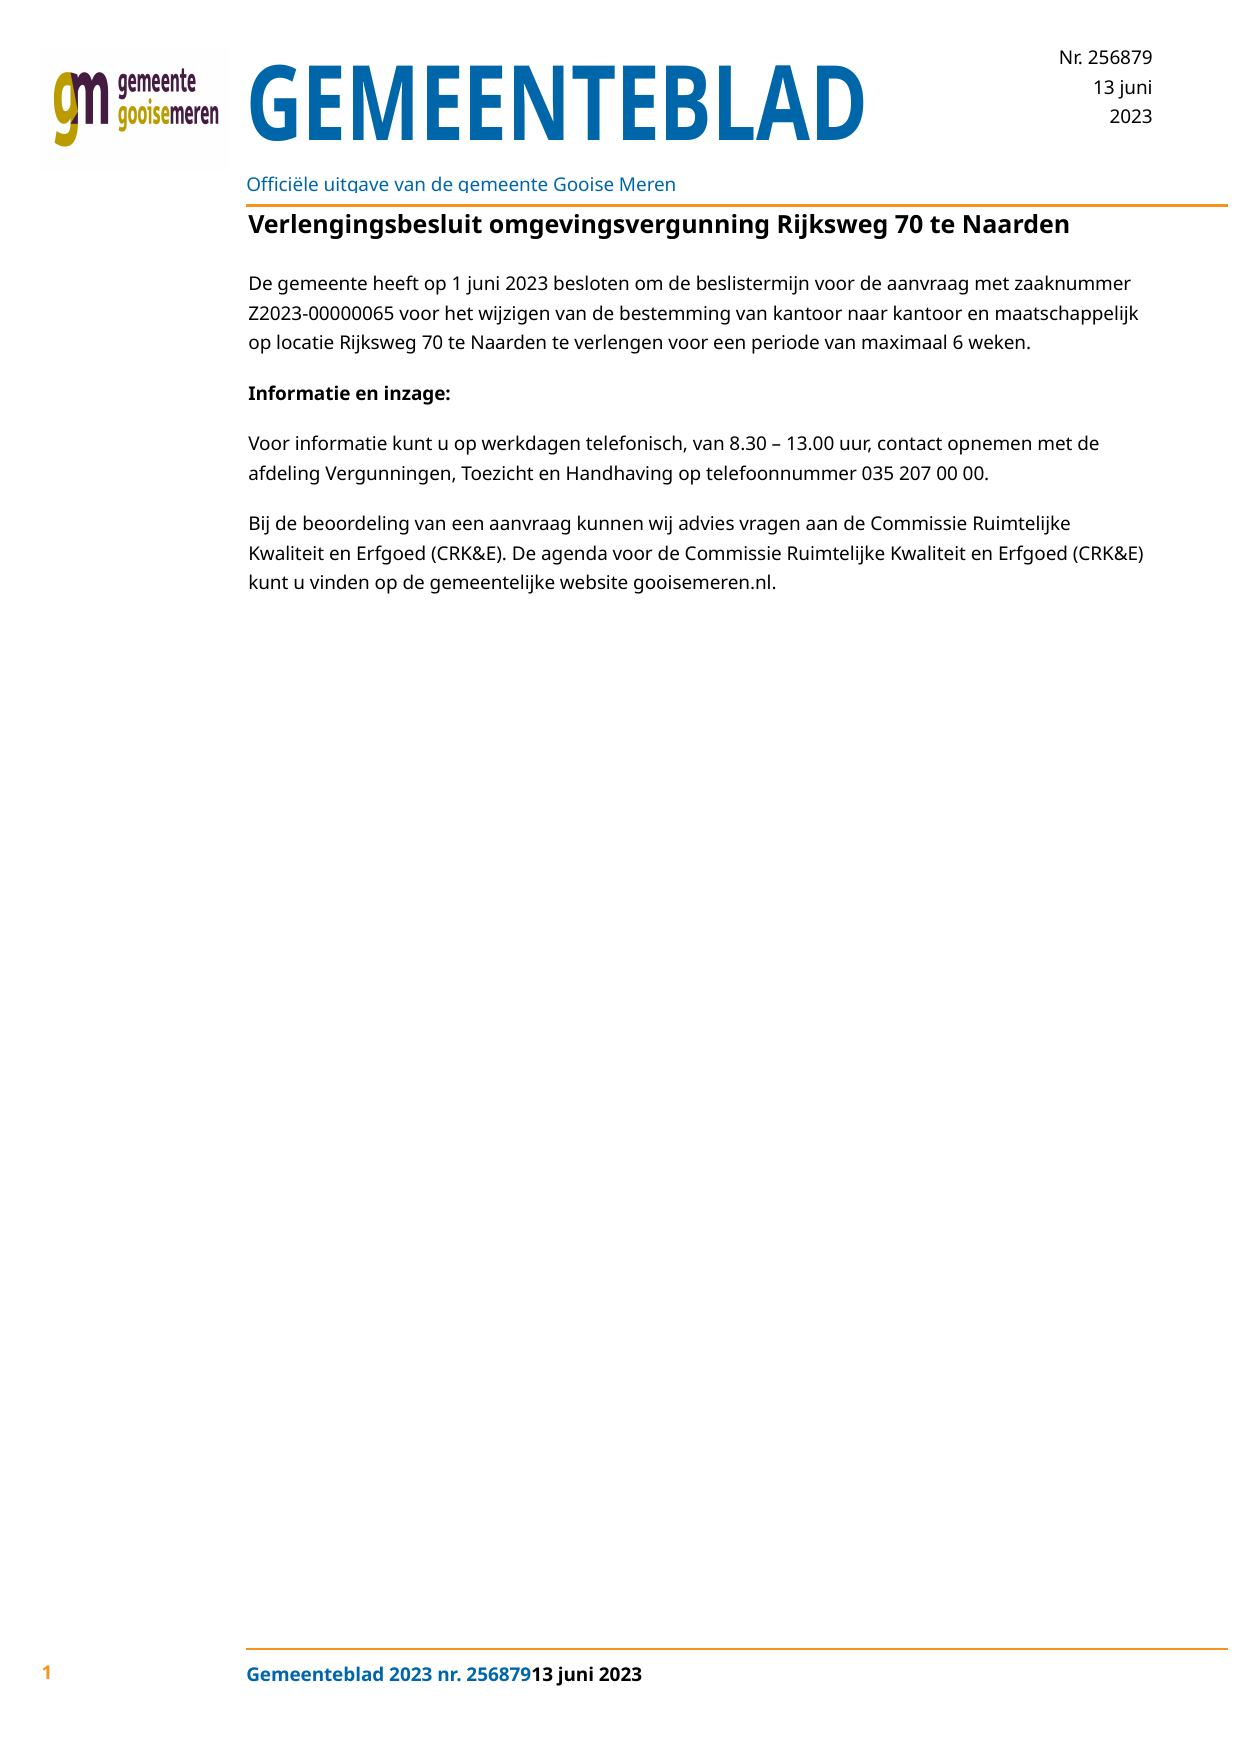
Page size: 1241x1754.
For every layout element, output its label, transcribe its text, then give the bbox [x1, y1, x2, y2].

text Bij de beoordeling van een aanvraag kunnen wij advies vragen aan de Commissie Ruimtelijke Kwaliteit en Erfgoed (CRK&E). De agenda voor de Commissie Ruimtelijke Kwaliteit en Erfgoed (CRK&E) kunt u vinden op de gemeentelijke website gooisemeren.nl. [248, 510, 1152, 595]
picture [41, 47, 231, 172]
text De gemeente heeft op 1 juni 2023 besloten om de beslistermijn voor de aanvraag met zaaknummer Z2023-00000065 voor het wijzigen van de bestemming van kantoor naar kantoor en maatschappelijk op locatie Rijksweg 70 te Naarden te verlengen voor een periode van maximaal 6 weken. [248, 270, 1152, 355]
text Informatie en inzage: [248, 380, 1152, 406]
text Verlengingsbesluit omgevingsvergunning Rijksweg 70 te Naarden [248, 207, 1152, 241]
text Voor informatie kunt u op werkdagen telefonisch, van 8.30 – 13.00 uur, contact opnemen met de afdeling Vergunningen, Toezicht en Handhaving op telefoonnummer 035 207 00 00. [248, 430, 1152, 486]
